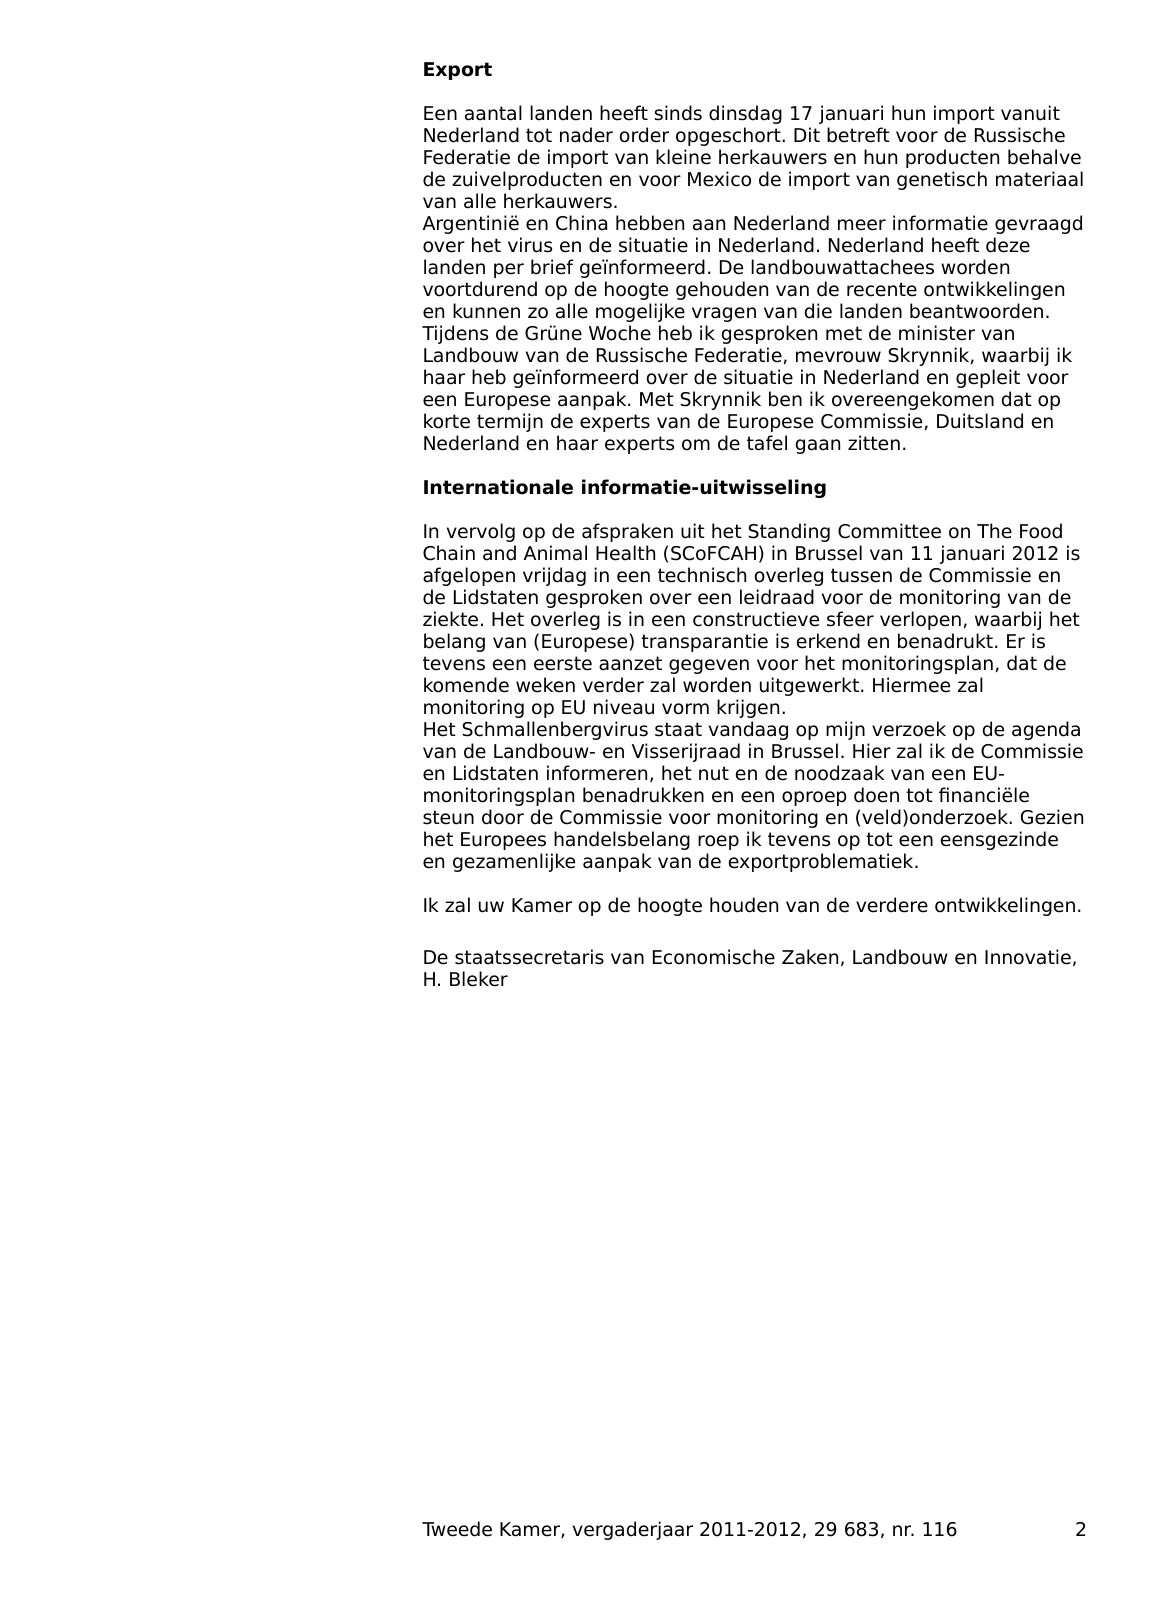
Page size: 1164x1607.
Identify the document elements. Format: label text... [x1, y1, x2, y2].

text Het Schmallenbergvirus staat vandaag op mijn verzoek op de agenda van de Landbouw- en Visserijraad in Brussel. Hier zal ik de Commissie en Lidstaten informeren, het nut en de noodzaak van een EU-monitoringsplan benadrukken en een oproep doen tot financiële steun door de Commissie voor monitoring en (veld)onderzoek. Gezien het Europees handelsbelang roep ik tevens op tot een eensgezinde en gezamenlijke aanpak van de exportproblematiek. [422, 719, 1087, 873]
text In vervolg op de afspraken uit het Standing Committee on The Food Chain and Animal Health (SCoFCAH) in Brussel van 11 januari 2012 is afgelopen vrijdag in een technisch overleg tussen de Commissie en de Lidstaten gesproken over een leidraad voor de monitoring van de ziekte. Het overleg is in een constructieve sfeer verlopen, waarbij het belang van (Europese) transparantie is erkend en benadrukt. Er is tevens een eerste aanzet gegeven voor het monitoringsplan, dat de komende weken verder zal worden uitgewerkt. Hiermee zal monitoring op EU niveau vorm krijgen. [422, 521, 1087, 719]
text Ik zal uw Kamer op de hoogte houden van de verdere ontwikkelingen. [422, 895, 1087, 917]
subtitle Internationale informatie-uitwisseling [422, 477, 1087, 499]
text Een aantal landen heeft sinds dinsdag 17 januari hun import vanuit Nederland tot nader order opgeschort. Dit betreft voor de Russische Federatie de import van kleine herkauwers en hun producten behalve de zuivelproducten en voor Mexico de import van genetisch materiaal van alle herkauwers. [422, 103, 1087, 213]
subtitle Export [422, 59, 1087, 81]
text De staatssecretaris van Economische Zaken, Landbouw en Innovatie, H. Bleker [422, 947, 1087, 991]
text Argentinië en China hebben aan Nederland meer informatie gevraagd over het virus en de situatie in Nederland. Nederland heeft deze landen per brief geïnformeerd. De landbouwattachees worden voortdurend op de hoogte gehouden van de recente ontwikkelingen en kunnen zo alle mogelijke vragen van die landen beantwoorden. Tijdens de Grüne Woche heb ik gesproken met de minister van Landbouw van de Russische Federatie, mevrouw Skrynnik, waarbij ik haar heb geïnformeerd over de situatie in Nederland en gepleit voor een Europese aanpak. Met Skrynnik ben ik overeengekomen dat op korte termijn de experts van de Europese Commissie, Duitsland en Nederland en haar experts om de tafel gaan zitten. [422, 213, 1087, 455]
